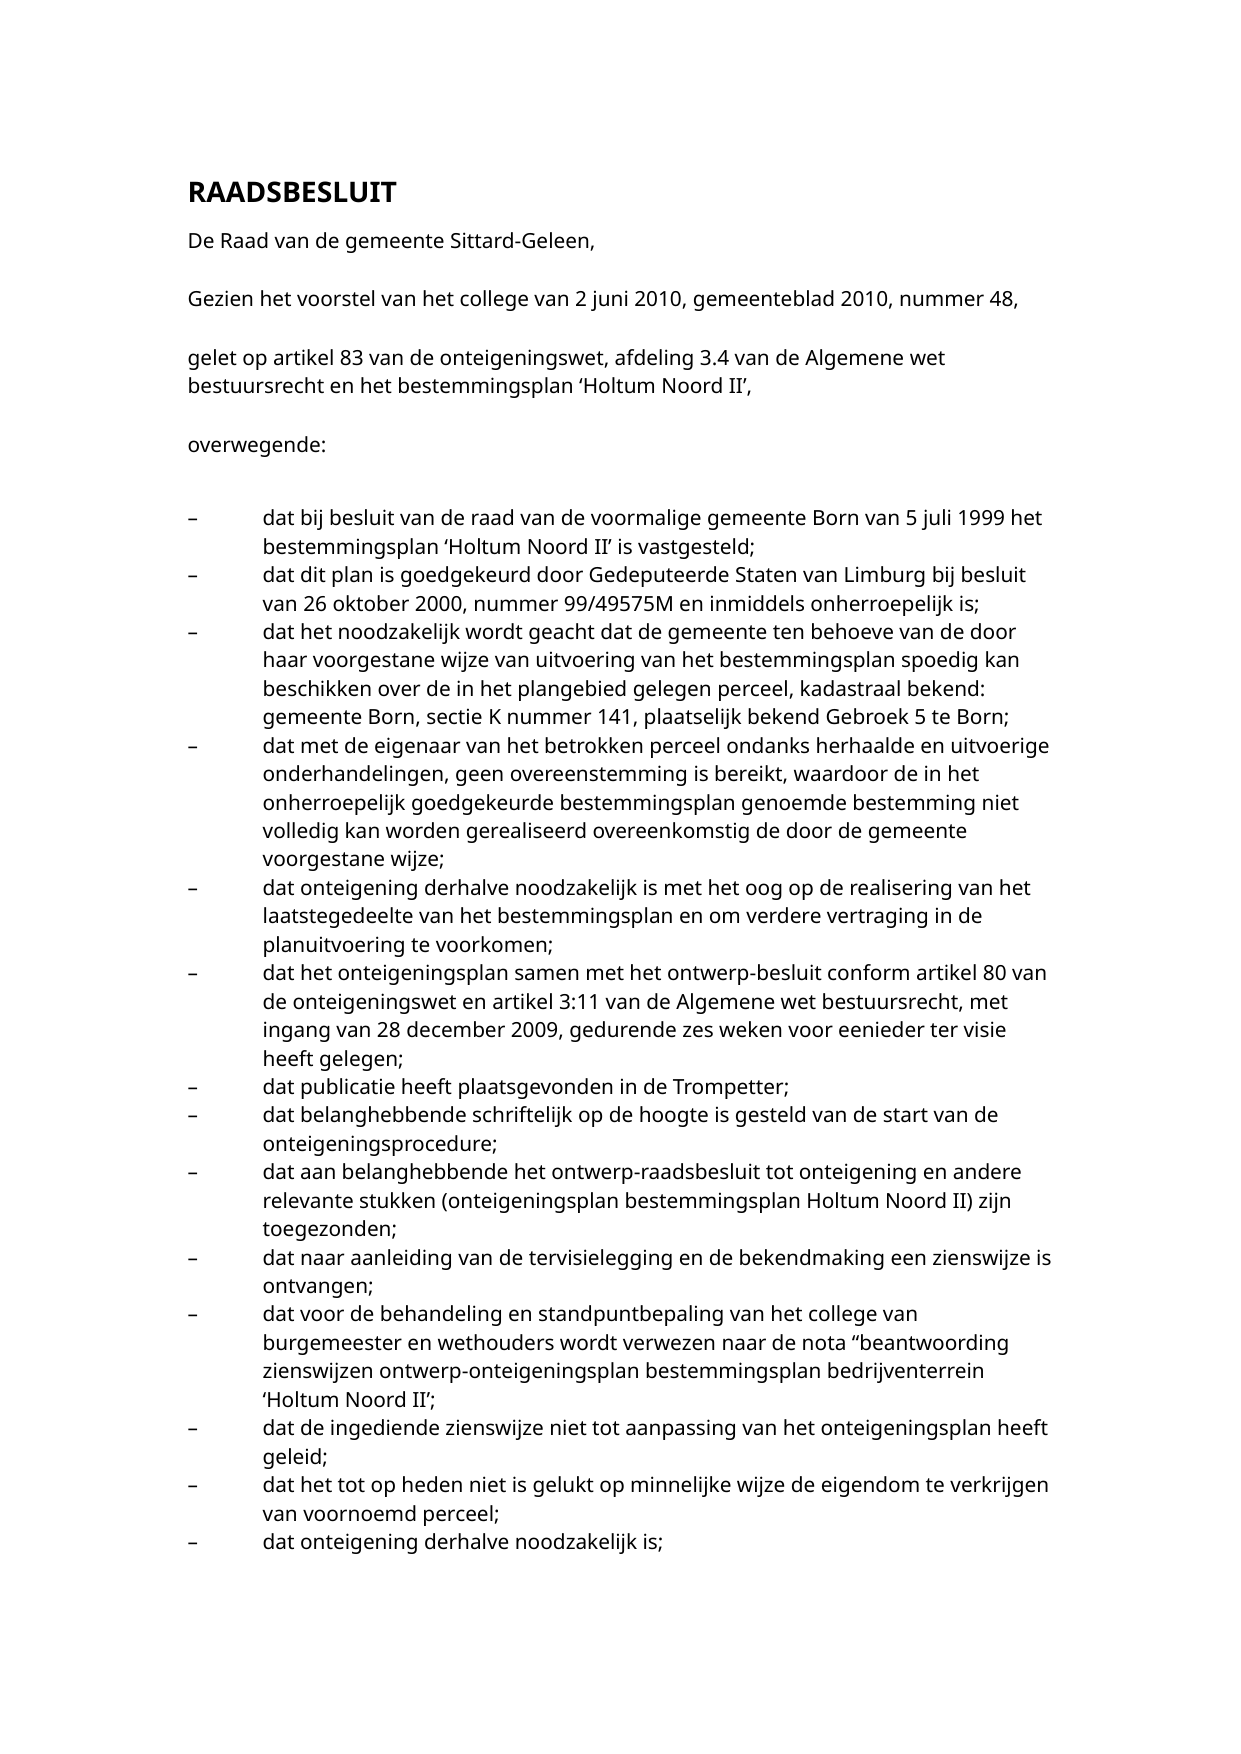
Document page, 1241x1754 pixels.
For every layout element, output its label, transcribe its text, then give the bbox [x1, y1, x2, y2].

list dat publicatie heeft plaatsgevonden in de Trompetter; [187, 1072, 1053, 1101]
list dat dit plan is goedgekeurd door Gedeputeerde Staten van Limburg bij besluit van 26 oktober 2000, nummer 99/49575M en inmiddels onherroepelijk is; [187, 560, 1053, 617]
text overwegende: [187, 430, 1053, 458]
list dat onteigening derhalve noodzakelijk is met het oog op de realisering van het laatstegedeelte van het bestemmingsplan en om verdere vertraging in de planuitvoering te voorkomen; [187, 873, 1053, 958]
subtitle RAADSBESLUIT [187, 172, 1053, 211]
list dat het noodzakelijk wordt geacht dat de gemeente ten behoeve van de door haar voorgestane wijze van uitvoering van het bestemmingsplan spoedig kan beschikken over de in het plangebied gelegen perceel, kadastraal bekend: gemeente Born, sectie K nummer 141, plaatselijk bekend Gebroek 5 te Born; [187, 617, 1053, 731]
text De Raad van de gemeente Sittard-Geleen, [187, 226, 1053, 254]
list dat het onteigeningsplan samen met het ontwerp-besluit conform artikel 80 van de onteigeningswet en artikel 3:11 van de Algemene wet bestuursrecht, met ingang van 28 december 2009, gedurende zes weken voor eenieder ter visie heeft gelegen; [187, 958, 1053, 1072]
list dat met de eigenaar van het betrokken perceel ondanks herhaalde en uitvoerige onderhandelingen, geen overeenstemming is bereikt, waardoor de in het onherroepelijk goedgekeurde bestemmingsplan genoemde bestemming niet volledig kan worden gerealiseerd overeenkomstig de door de gemeente voorgestane wijze; [187, 731, 1053, 873]
list dat belanghebbende schriftelijk op de hoogte is gesteld van de start van de onteigeningsprocedure; [187, 1101, 1053, 1157]
list dat bij besluit van de raad van de voormalige gemeente Born van 5 juli 1999 het bestemmingsplan ‘Holtum Noord II’ is vastgesteld; [187, 503, 1053, 560]
text Gezien het voorstel van het college van 2 juni 2010, gemeenteblad 2010, nummer 48, [187, 284, 1053, 313]
list dat de ingediende zienswijze niet tot aanpassing van het onteigeningsplan heeft geleid; [187, 1413, 1053, 1470]
list dat onteigening derhalve noodzakelijk is; [187, 1527, 1053, 1556]
list dat naar aanleiding van de tervisielegging en de bekendmaking een zienswijze is ontvangen; [187, 1243, 1053, 1299]
list dat voor de behandeling en standpuntbepaling van het college van burgemeester en wethouders wordt verwezen naar de nota “beantwoording zienswijzen ontwerp-onteigeningsplan bestemmingsplan bedrijventerrein ‘Holtum Noord II’; [187, 1299, 1053, 1413]
list dat aan belanghebbende het ontwerp-raadsbesluit tot onteigening en andere relevante stukken (onteigeningsplan bestemmingsplan Holtum Noord II) zijn toegezonden; [187, 1157, 1053, 1243]
text gelet op artikel 83 van de onteigeningswet, afdeling 3.4 van de Algemene wet bestuursrecht en het bestemmingsplan ‘Holtum Noord II’, [187, 343, 1053, 400]
list dat het tot op heden niet is gelukt op minnelijke wijze de eigendom te verkrijgen van voornoemd perceel; [187, 1470, 1053, 1527]
